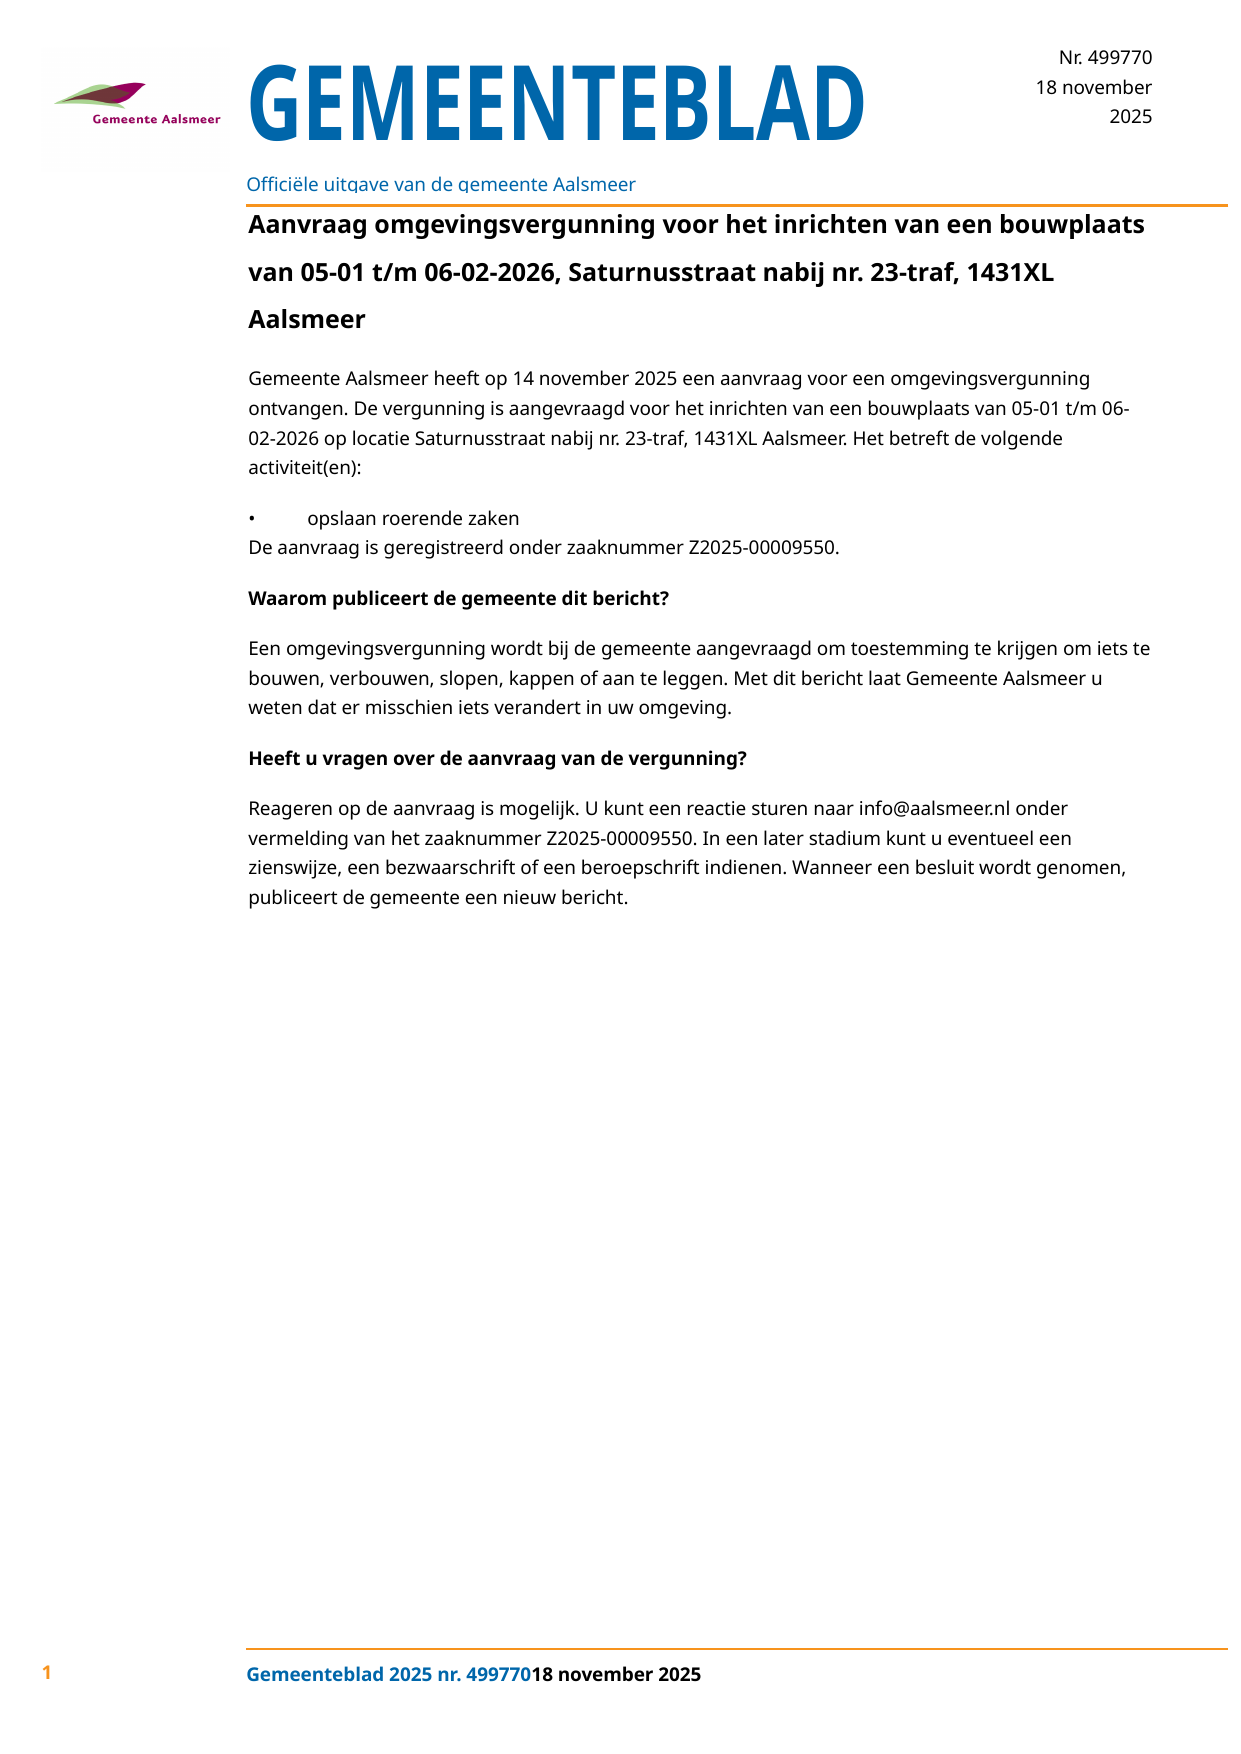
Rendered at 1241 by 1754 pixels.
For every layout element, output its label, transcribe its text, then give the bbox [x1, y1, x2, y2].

text De aanvraag is geregistreerd onder zaaknummer Z2025-00009550. [248, 534, 1152, 560]
text Een omgevingsvergunning wordt bij de gemeente aangevraagd om toestemming te krijgen om iets te bouwen, verbouwen, slopen, kappen of aan te leggen. Met dit bericht laat Gemeente Aalsmeer u weten dat er misschien iets verandert in uw omgeving. [248, 635, 1152, 720]
text Gemeente Aalsmeer heeft op 14 november 2025 een aanvraag voor een omgevingsvergunning ontvangen. De vergunning is aangevraagd voor het inrichten van een bouwplaats van 05-01 t/m 06-02-2026 op locatie Saturnusstraat nabij nr. 23-traf, 1431XL Aalsmeer. Het betreft de volgende activiteit(en): [248, 366, 1152, 480]
list opslaan roerende zaken [248, 505, 1152, 530]
text Waarom publiceert de gemeente dit bericht? [248, 585, 1152, 610]
picture [41, 47, 231, 172]
text Heeft u vragen over de aanvraag van de vergunning? [248, 745, 1152, 770]
text Aanvraag omgevingsvergunning voor het inrichten van een bouwplaats van 05-01 t/m 06-02-2026, Saturnusstraat nabij nr. 23-traf, 1431XL Aalsmeer [248, 207, 1152, 336]
text Reageren op de aanvraag is mogelijk. U kunt een reactie sturen naar info@aalsmeer.nl onder vermelding van het zaaknummer Z2025-00009550. In een later stadium kunt u eventueel een zienswijze, een bezwaarschrift of een beroepschrift indienen. Wanneer een besluit wordt genomen, publiceert de gemeente een nieuw bericht. [248, 795, 1152, 909]
